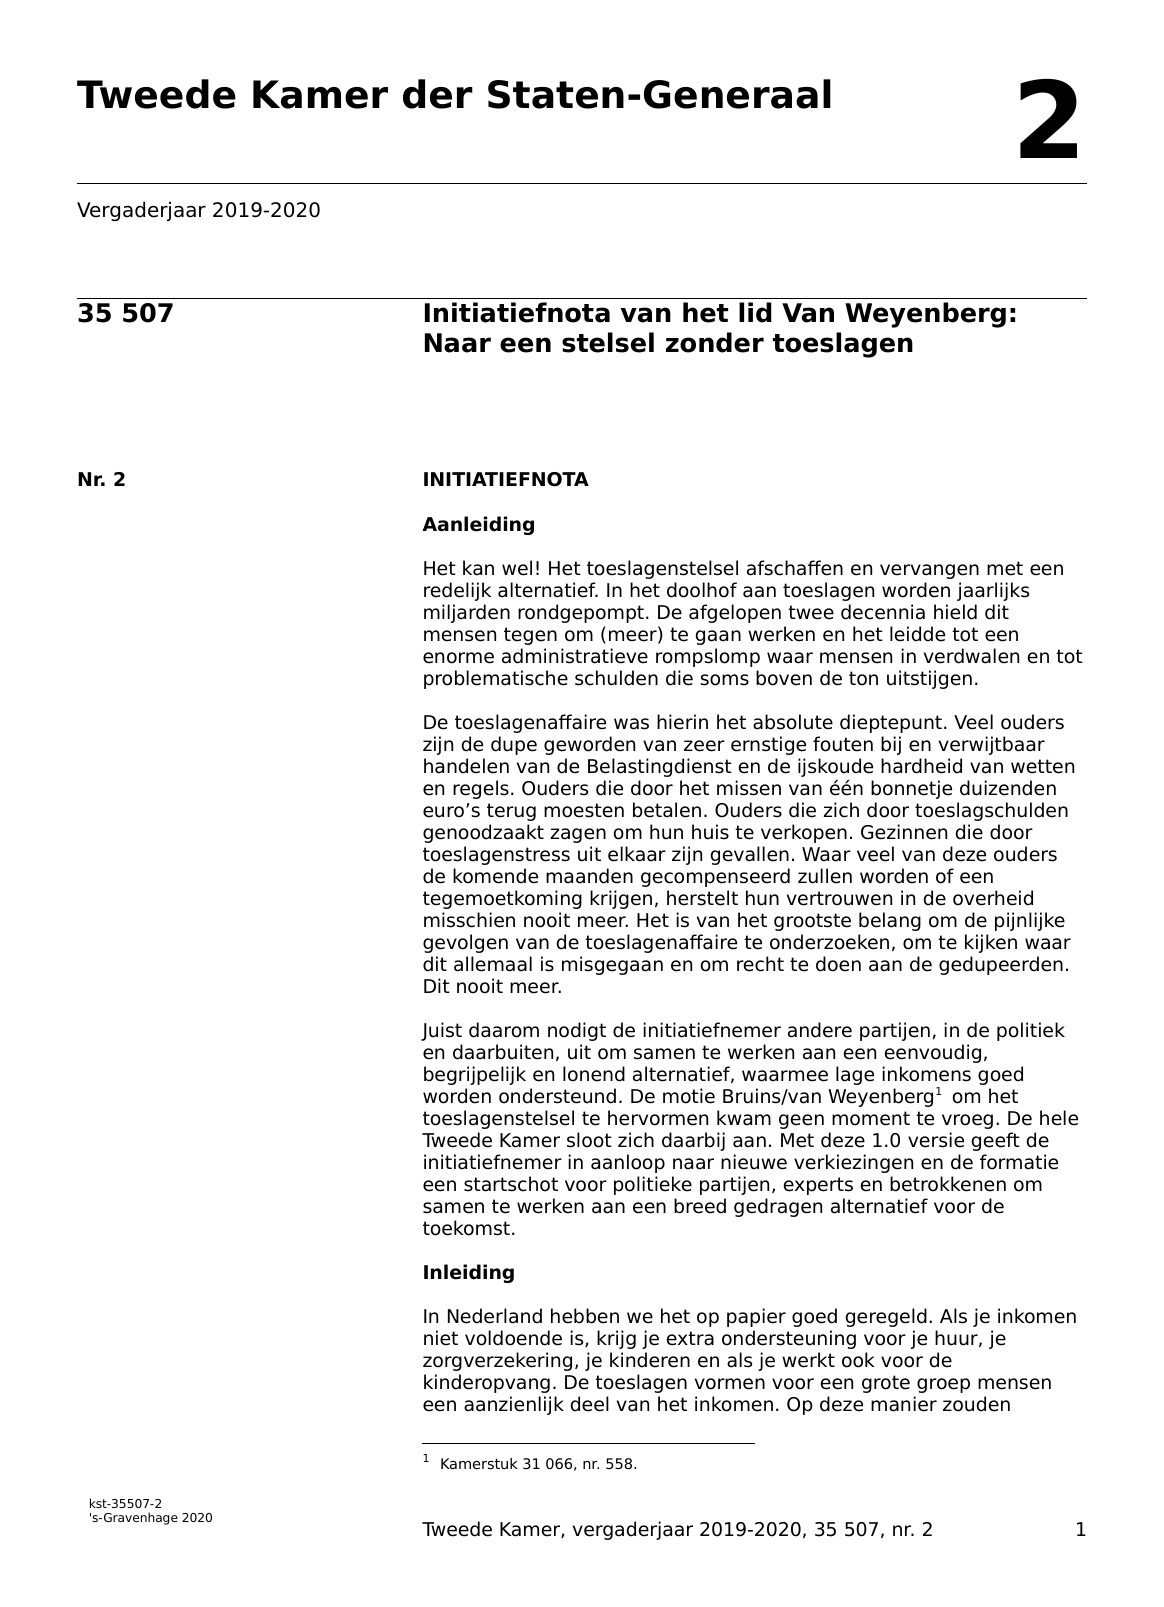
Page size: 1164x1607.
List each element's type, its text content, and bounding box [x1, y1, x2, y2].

table_header Tweede Kamer der Staten-Generaal [77, 59, 886, 183]
text Het kan wel! Het toeslagenstelsel afschaffen en vervangen met een redelijk alternatief. In het doolhof aan toeslagen worden jaarlijks miljarden rondgepompt. De afgelopen twee decennia hield dit mensen tegen om (meer) te gaan werken en het leidde tot een enorme administratieve rompslomp waar mensen in verdwalen en tot problematische schulden die soms boven de ton uitstijgen. [422, 558, 1087, 689]
subtitle Inleiding [422, 1262, 1087, 1284]
text In Nederland hebben we het op papier goed geregeld. Als je inkomen niet voldoende is, krijg je extra ondersteuning voor je huur, je zorgverzekering, je kinderen en als je werkt ook voor de kinderopvang. De toeslagen vormen voor een grote groep mensen een aanzienlijk deel van het inkomen. Op deze manier zouden [422, 1306, 1087, 1416]
text kst-35507-2 [88, 1497, 323, 1511]
text Juist daarom nodigt de initiatiefnemer andere partijen, in de politiek en daarbuiten, uit om samen te werken aan een eenvoudig, begrijpelijk en lonend alternatief, waarmee lage inkomens goed worden ondersteund. De motie Bruins/van Weyenberg om het toeslagenstelsel te hervormen kwam geen moment te vroeg. De hele Tweede Kamer sloot zich daarbij aan. Met deze 1.0 versie geeft de initiatiefnemer in aanloop naar nieuwe verkiezingen en de formatie een startschot voor politieke partijen, experts en betrokkenen om samen te werken aan een breed gedragen alternatief voor de toekomst. [422, 1020, 1087, 1239]
text 's-Gravenhage 2020 [88, 1511, 323, 1525]
subtitle 35 507 Initiatiefnota van het lid Van Weyenberg: Naar een stelsel zonder toeslagen [77, 299, 1087, 358]
text De toeslagenaffaire was hierin het absolute dieptepunt. Veel ouders zijn de dupe geworden van zeer ernstige fouten bij en verwijtbaar handelen van de Belastingdienst en de ijskoude hardheid van wetten en regels. Ouders die door het missen van één bonnetje duizenden euro’s terug moesten betalen. Ouders die zich door toeslagschulden genoodzaakt zagen om hun huis te verkopen. Gezinnen die door toeslagenstress uit elkaar zijn gevallen. Waar veel van deze ouders de komende maanden gecompenseerd zullen worden of een tegemoetkoming krijgen, herstelt hun vertrouwen in de overheid misschien nooit meer. Het is van het grootste belang om de pijnlijke gevolgen van de toeslagenaffaire te onderzoeken, om te kijken waar dit allemaal is misgegaan en om recht te doen aan de gedupeerden. Dit nooit meer. [422, 712, 1087, 997]
text Kamerstuk 31 066, nr. 558. [422, 1452, 1087, 1474]
subtitle Aanleiding [422, 513, 1087, 536]
subtitle Nr. 2 INITIATIEFNOTA [77, 469, 1087, 491]
table_header 2 [886, 59, 1087, 183]
table_cell Vergaderjaar 2019-2020 [77, 184, 1087, 298]
